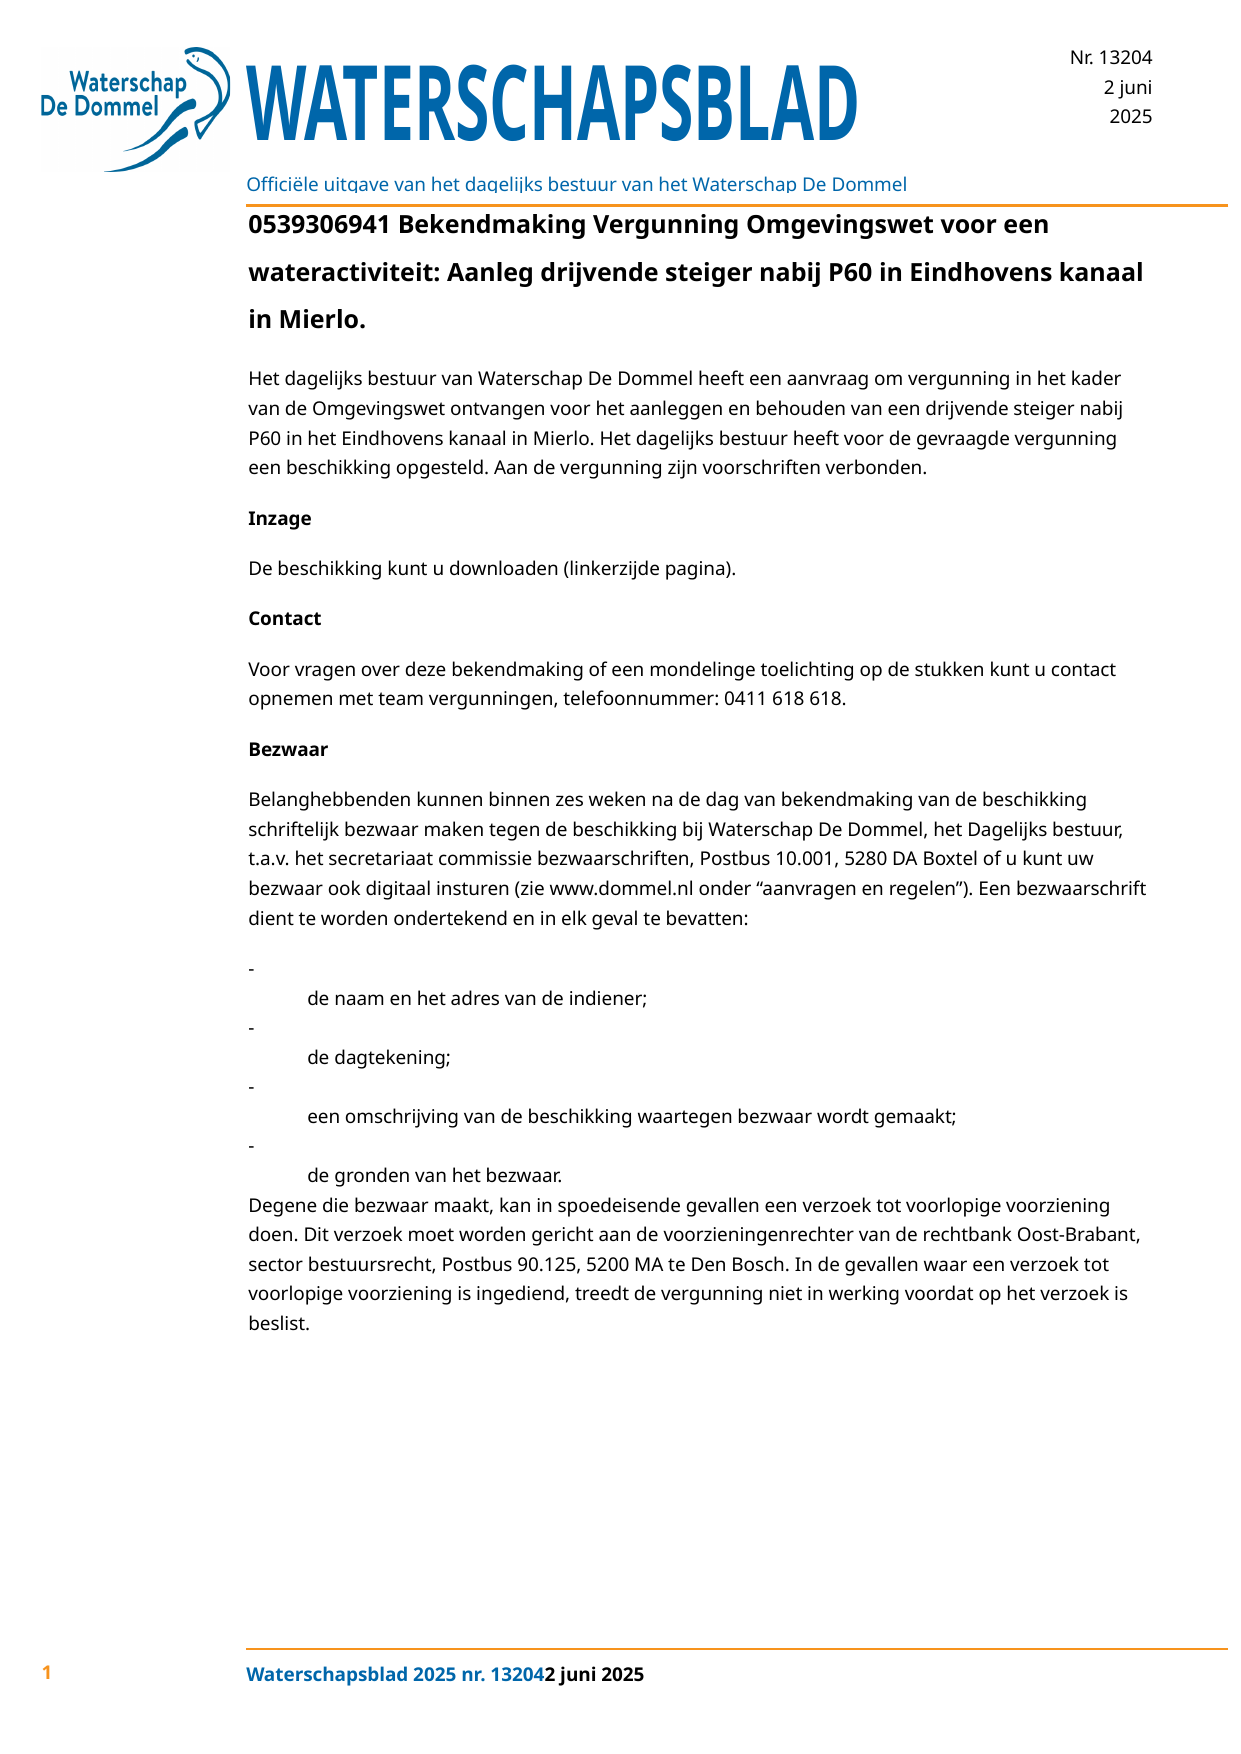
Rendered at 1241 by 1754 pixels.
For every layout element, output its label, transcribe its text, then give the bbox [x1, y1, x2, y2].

text 0539306941 Bekendmaking Vergunning Omgevingswet voor een wateractiviteit: Aanleg drijvende steiger nabij P60 in Eindhovens kanaal in Mierlo. [248, 207, 1152, 336]
list de dagtekening; [248, 1044, 1152, 1069]
text Bezwaar [248, 736, 1152, 762]
list een omschrijving van de beschikking waartegen bezwaar wordt gemaakt; [248, 1103, 1152, 1129]
text Degene die bezwaar maakt, kan in spoedeisende gevallen een verzoek tot voorlopige voorziening doen. Dit verzoek moet worden gericht aan de voorzieningenrechter van de rechtbank Oost-Brabant, sector bestuursrecht, Postbus 90.125, 5200 MA te Den Bosch. In de gevallen waar een verzoek tot voorlopige voorziening is ingediend, treedt de vergunning niet in werking voordat op het verzoek is beslist. [248, 1192, 1152, 1336]
picture [198, 118, 210, 131]
text Inzage [248, 505, 1152, 530]
list de naam en het adres van de indiener; [248, 985, 1152, 1010]
list de gronden van het bezwaar. [248, 1162, 1152, 1188]
picture [41, 47, 231, 172]
text Het dagelijks bestuur van Waterschap De Dommel heeft een aanvraag om vergunning in het kader van de Omgevingswet ontvangen voor het aanleggen en behouden van een drijvende steiger nabij P60 in het Eindhovens kanaal in Mierlo. Het dagelijks bestuur heeft voor de gevraagde vergunning een beschikking opgesteld. Aan de vergunning zijn voorschriften verbonden. [248, 366, 1152, 480]
text Contact [248, 606, 1152, 631]
text De beschikking kunt u downloaden (linkerzijde pagina). [248, 555, 1152, 581]
text Belanghebbenden kunnen binnen zes weken na de dag van bekendmaking van de beschikking schriftelijk bezwaar maken tegen de beschikking bij Waterschap De Dommel, het Dagelijks bestuur, t.a.v. het secretariaat commissie bezwaarschriften, Postbus 10.001, 5280 DA Boxtel of u kunt uw bezwaar ook digitaal insturen (zie www.dommel.nl onder “aanvragen en regelen”). Een bezwaarschrift dient te worden ondertekend en in elk geval te bevatten: [248, 786, 1152, 930]
picture [204, 47, 231, 76]
text Voor vragen over deze bekendmaking of een mondelinge toelichting op de stukken kunt u contact opnemen met team vergunningen, telefoonnummer: 0411 618 618. [248, 656, 1152, 711]
picture [45, 99, 51, 111]
